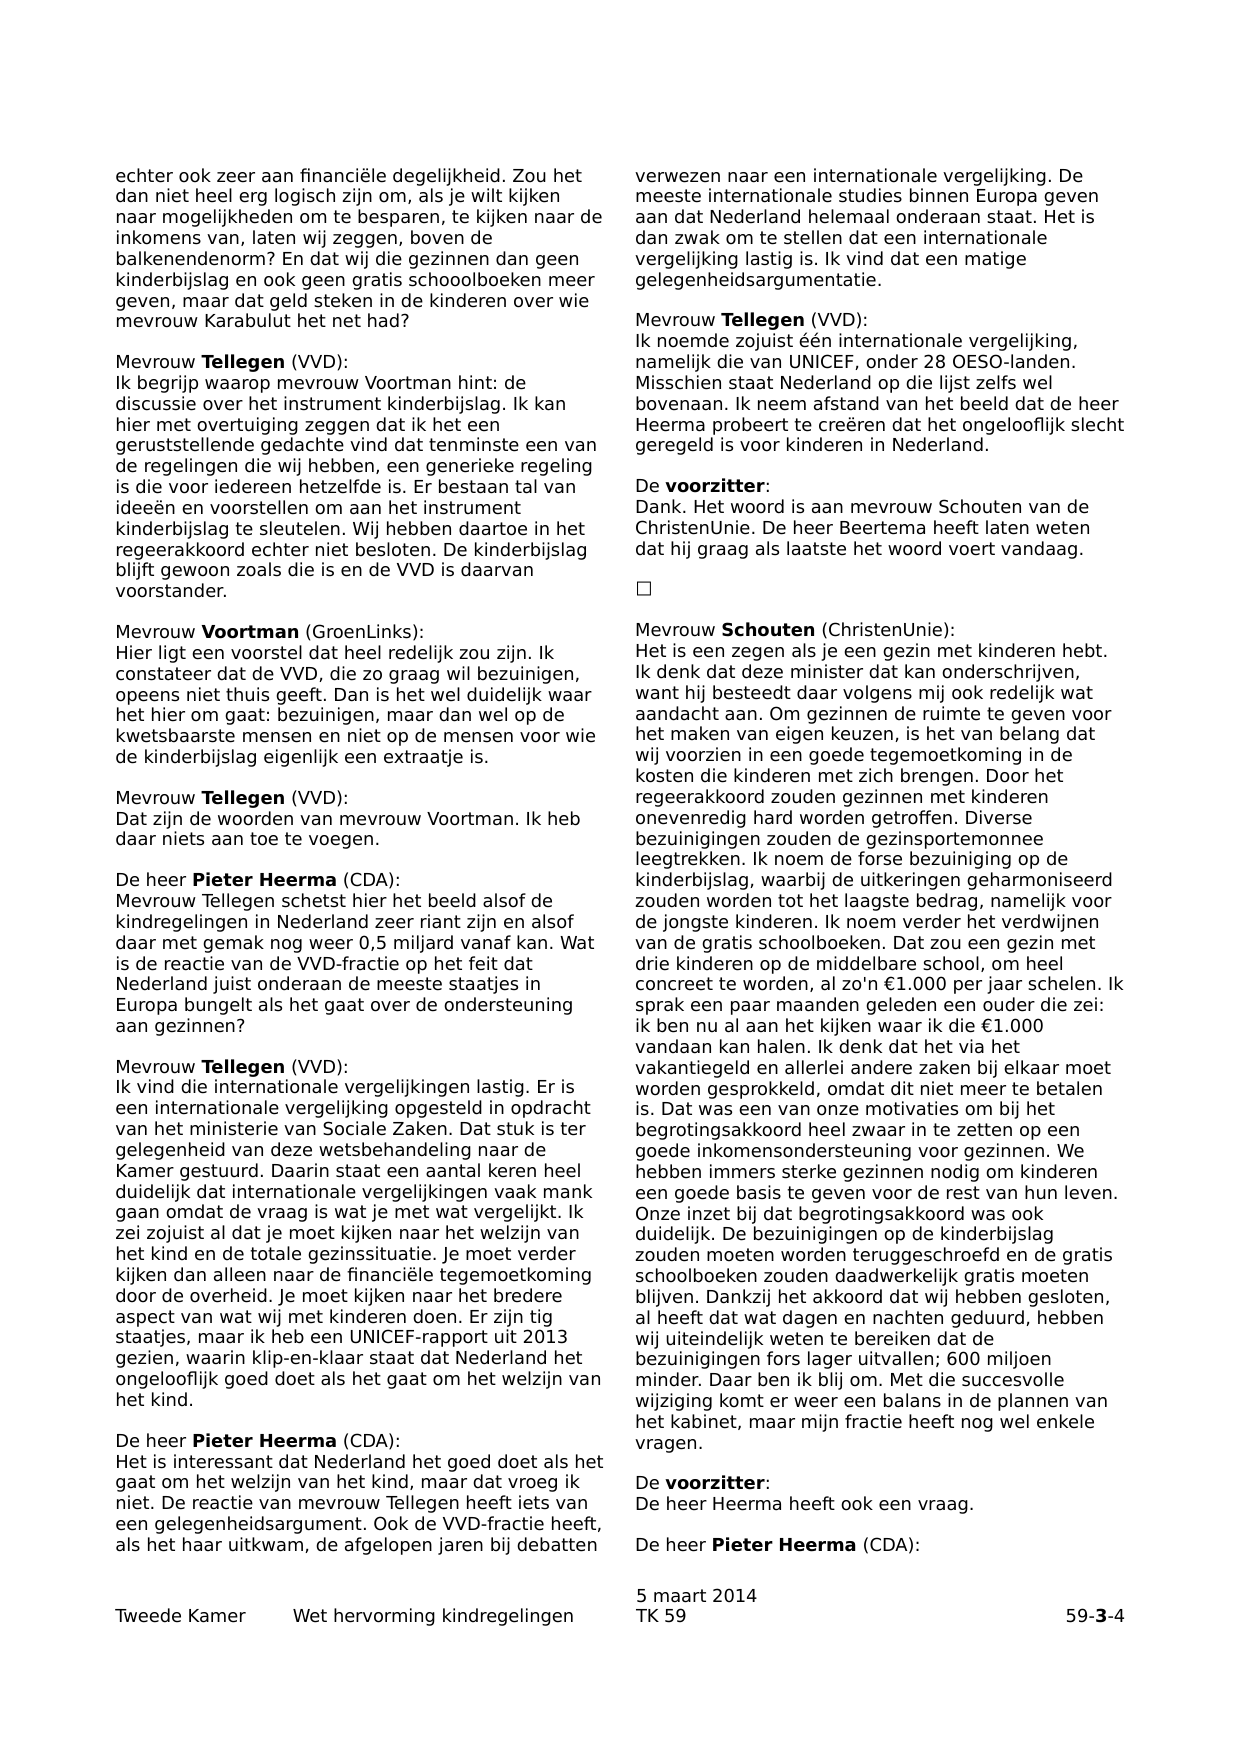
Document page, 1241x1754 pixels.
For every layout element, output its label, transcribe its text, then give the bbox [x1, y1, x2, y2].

text Mevrouw Tellegen schetst hier het beeld alsof de kindregelingen in Nederland zeer riant zijn en alsof daar met gemak nog weer 0,5 miljard vanaf kan. Wat is de reactie van de VVD-fractie op het feit dat Nederland juist onderaan de meeste staatjes in Europa bungelt als het gaat over de ondersteuning aan gezinnen? [115, 891, 605, 1037]
text ⬜ [635, 579, 1125, 600]
text De heer Pieter Heerma (CDA): [115, 870, 605, 891]
text Het is interessant dat Nederland het goed doet als het gaat om het welzijn van het kind, maar dat vroeg ik niet. De reactie van mevrouw Tellegen heeft iets van een gelegenheidsargument. Ook de VVD-fractie heeft, als het haar uitkwam, de afgelopen jaren bij debatten [115, 1451, 605, 1556]
text De voorzitter: [635, 476, 1125, 497]
text Ik begrijp waarop mevrouw Voortman hint: de discussie over het instrument kinderbijslag. Ik kan hier met overtuiging zeggen dat ik het een geruststellende gedachte vind dat tenminste een van de regelingen die wij hebben, een generieke regeling is die voor iedereen hetzelfde is. Er bestaan tal van ideeën en voorstellen om aan het instrument kinderbijslag te sleutelen. Wij hebben daartoe in het regeerakkoord echter niet besloten. De kinderbijslag blijft gewoon zoals die is en de VVD is daarvan voorstander. [115, 373, 605, 602]
text echter ook zeer aan financiële degelijkheid. Zou het dan niet heel erg logisch zijn om, als je wilt kijken naar mogelijkheden om te besparen, te kijken naar de inkomens van, laten wij zeggen, boven de balkenendenorm? En dat wij die gezinnen dan geen kinderbijslag en ook geen gratis schooolboeken meer geven, maar dat geld steken in de kinderen over wie mevrouw Karabulut het net had? [115, 165, 605, 332]
text De heer Heerma heeft ook een vraag. [635, 1494, 1125, 1515]
text Mevrouw Tellegen (VVD): [115, 352, 605, 373]
text Ik noemde zojuist één internationale vergelijking, namelijk die van UNICEF, onder 28 OESO-landen. Misschien staat Nederland op die lijst zelfs wel bovenaan. Ik neem afstand van het beeld dat de heer Heerma probeert te creëren dat het ongelooflijk slecht geregeld is voor kinderen in Nederland. [635, 331, 1125, 456]
text Ik vind die internationale vergelijkingen lastig. Er is een internationale vergelijking opgesteld in opdracht van het ministerie van Sociale Zaken. Dat stuk is ter gelegenheid van deze wetsbehandeling naar de Kamer gestuurd. Daarin staat een aantal keren heel duidelijk dat internationale vergelijkingen vaak mank gaan omdat de vraag is wat je met wat vergelijkt. Ik zei zojuist al dat je moet kijken naar het welzijn van het kind en de totale gezinssituatie. Je moet verder kijken dan alleen naar de financiële tegemoetkoming door de overheid. Je moet kijken naar het bredere aspect van wat wij met kinderen doen. Er zijn tig staatjes, maar ik heb een UNICEF-rapport uit 2013 gezien, waarin klip-en-klaar staat dat Nederland het ongelooflijk goed doet als het gaat om het welzijn van het kind. [115, 1077, 605, 1411]
text Het is een zegen als je een gezin met kinderen hebt. Ik denk dat deze minister dat kan onderschrijven, want hij besteedt daar volgens mij ook redelijk wat aandacht aan. Om gezinnen de ruimte te geven voor het maken van eigen keuzen, is het van belang dat wij voorzien in een goede tegemoetkoming in de kosten die kinderen met zich brengen. Door het regeerakkoord zouden gezinnen met kinderen onevenredig hard worden getroffen. Diverse bezuinigingen zouden de gezinsportemonnee leegtrekken. Ik noem de forse bezuiniging op de kinderbijslag, waarbij de uitkeringen geharmoniseerd zouden worden tot het laagste bedrag, namelijk voor de jongste kinderen. Ik noem verder het verdwijnen van de gratis schoolboeken. Dat zou een gezin met drie kinderen op de middelbare school, om heel concreet te worden, al zo'n €1.000 per jaar schelen. Ik sprak een paar maanden geleden een ouder die zei: ik ben nu al aan het kijken waar ik die €1.000 vandaan kan halen. Ik denk dat het via het vakantiegeld en allerlei andere zaken bij elkaar moet worden gesprokkeld, omdat dit niet meer te betalen is. Dat was een van onze motivaties om bij het begrotingsakkoord heel zwaar in te zetten op een goede inkomensondersteuning voor gezinnen. We hebben immers sterke gezinnen nodig om kinderen een goede basis te geven voor de rest van hun leven. Onze inzet bij dat begrotingsakkoord was ook duidelijk. De bezuinigingen op de kinderbijslag zouden moeten worden teruggeschroefd en de gratis schoolboeken zouden daadwerkelijk gratis moeten blijven. Dankzij het akkoord dat wij hebben gesloten, al heeft dat wat dagen en nachten geduurd, hebben wij uiteindelijk weten te bereiken dat de bezuinigingen fors lager uitvallen; 600 miljoen minder. Daar ben ik blij om. Met die succesvolle wijziging komt er weer een balans in de plannen van het kabinet, maar mijn fractie heeft nog wel enkele vragen. [635, 641, 1125, 1453]
text Mevrouw Tellegen (VVD): [115, 788, 605, 808]
text Mevrouw Tellegen (VVD): [115, 1057, 605, 1077]
text Dank. Het woord is aan mevrouw Schouten van de ChristenUnie. De heer Beertema heeft laten weten dat hij graag als laatste het woord voert vandaag. [635, 497, 1125, 559]
text Mevrouw Voortman (GroenLinks): [115, 622, 605, 643]
text De voorzitter: [635, 1473, 1125, 1494]
text Mevrouw Schouten (ChristenUnie): [635, 620, 1125, 641]
text Dat zijn de woorden van mevrouw Voortman. Ik heb daar niets aan toe te voegen. [115, 808, 605, 850]
text verwezen naar een internationale vergelijking. De meeste internationale studies binnen Europa geven aan dat Nederland helemaal onderaan staat. Het is dan zwak om te stellen dat een internationale vergelijking lastig is. Ik vind dat een matige gelegenheidsargumentatie. [635, 165, 1125, 290]
text De heer Pieter Heerma (CDA): [635, 1535, 1125, 1556]
text De heer Pieter Heerma (CDA): [115, 1431, 605, 1451]
text Hier ligt een voorstel dat heel redelijk zou zijn. Ik constateer dat de VVD, die zo graag wil bezuinigen, opeens niet thuis geeft. Dan is het wel duidelijk waar het hier om gaat: bezuinigen, maar dan wel op de kwetsbaarste mensen en niet op de mensen voor wie de kinderbijslag eigenlijk een extraatje is. [115, 643, 605, 768]
text Mevrouw Tellegen (VVD): [635, 310, 1125, 331]
